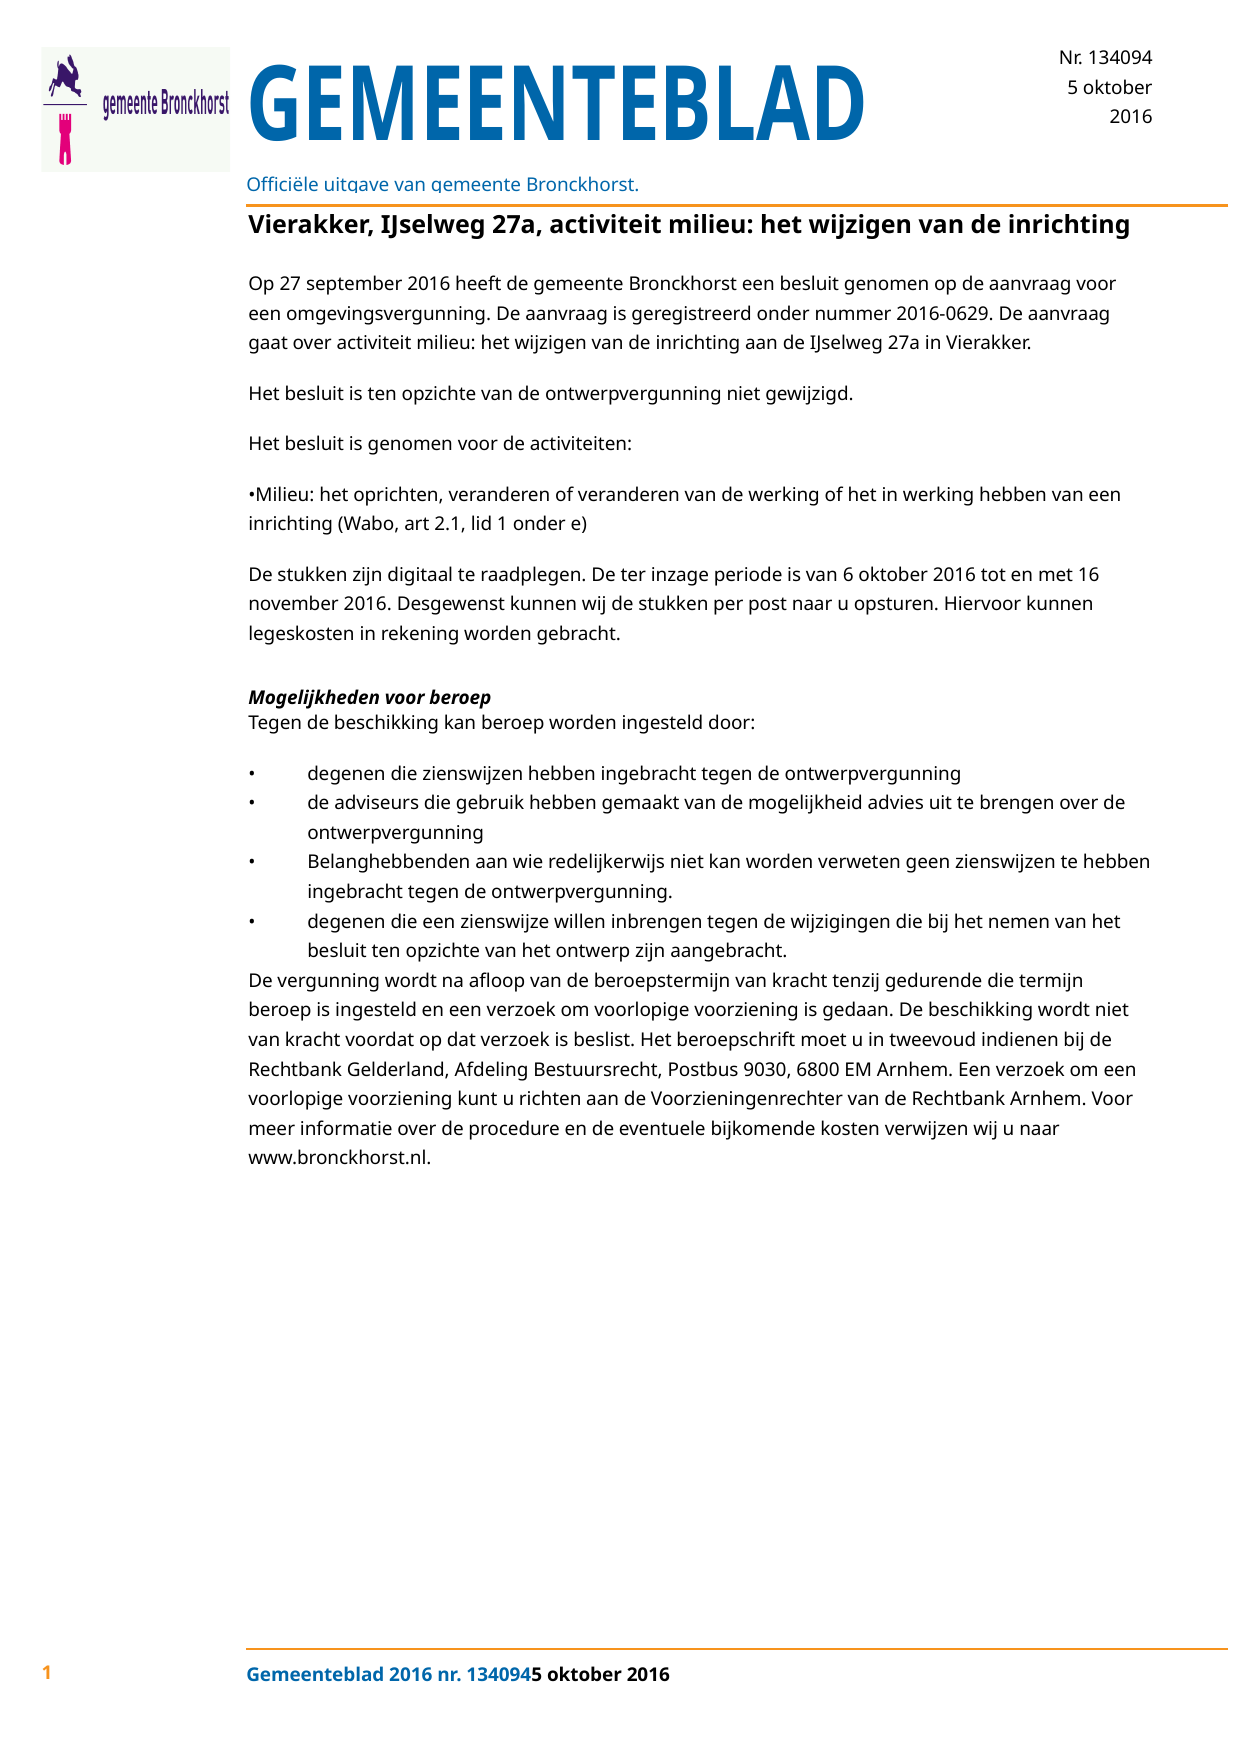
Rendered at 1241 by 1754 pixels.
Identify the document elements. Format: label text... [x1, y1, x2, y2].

list degenen die een zienswijze willen inbrengen tegen de wijzigingen die bij het nemen van het besluit ten opzichte van het ontwerp zijn aangebracht. [248, 908, 1152, 963]
text Op 27 september 2016 heeft de gemeente Bronckhorst een besluit genomen op de aanvraag voor een omgevingsvergunning. De aanvraag is geregistreerd onder nummer 2016-0629. De aanvraag gaat over activiteit milieu: het wijzigen van de inrichting aan de IJselweg 27a in Vierakker. [248, 270, 1152, 355]
text Het besluit is ten opzichte van de ontwerpvergunning niet gewijzigd. [248, 380, 1152, 406]
text De stukken zijn digitaal te raadplegen. De ter inzage periode is van 6 oktober 2016 tot en met 16 november 2016. Desgewenst kunnen wij de stukken per post naar u opsturen. Hiervoor kunnen legeskosten in rekening worden gebracht. [248, 561, 1152, 646]
list Belanghebbenden aan wie redelijkerwijs niet kan worden verweten geen zienswijzen te hebben ingebracht tegen de ontwerpvergunning. [248, 849, 1152, 904]
text •Milieu: het oprichten, veranderen of veranderen van de werking of het in werking hebben van een inrichting (Wabo, art 2.1, lid 1 onder e) [248, 481, 1152, 536]
text De vergunning wordt na afloop van de beroepstermijn van kracht tenzij gedurende die termijn beroep is ingesteld en een verzoek om voorlopige voorziening is gedaan. De beschikking wordt niet van kracht voordat op dat verzoek is beslist. Het beroepschrift moet u in tweevoud indienen bij de Rechtbank Gelderland, Afdeling Bestuursrecht, Postbus 9030, 6800 EM Arnhem. Een verzoek om een voorlopige voorziening kunt u richten aan de Voorzieningenrechter van de Rechtbank Arnhem. Voor meer informatie over de procedure en de eventuele bijkomende kosten verwijzen wij u naar www.bronckhorst.nl. [248, 967, 1152, 1170]
picture [41, 47, 231, 172]
list de adviseurs die gebruik hebben gemaakt van de mogelijkheid advies uit te brengen over de ontwerpvergunning [248, 789, 1152, 845]
text Mogelijkheden voor beroep [248, 684, 1152, 709]
text Tegen de beschikking kan beroep worden ingesteld door: [248, 709, 1152, 735]
list degenen die zienswijzen hebben ingebracht tegen de ontwerpvergunning [248, 760, 1152, 786]
text Vierakker, IJselweg 27a, activiteit milieu: het wijzigen van de inrichting [248, 207, 1152, 241]
text Het besluit is genomen voor de activiteiten: [248, 430, 1152, 456]
